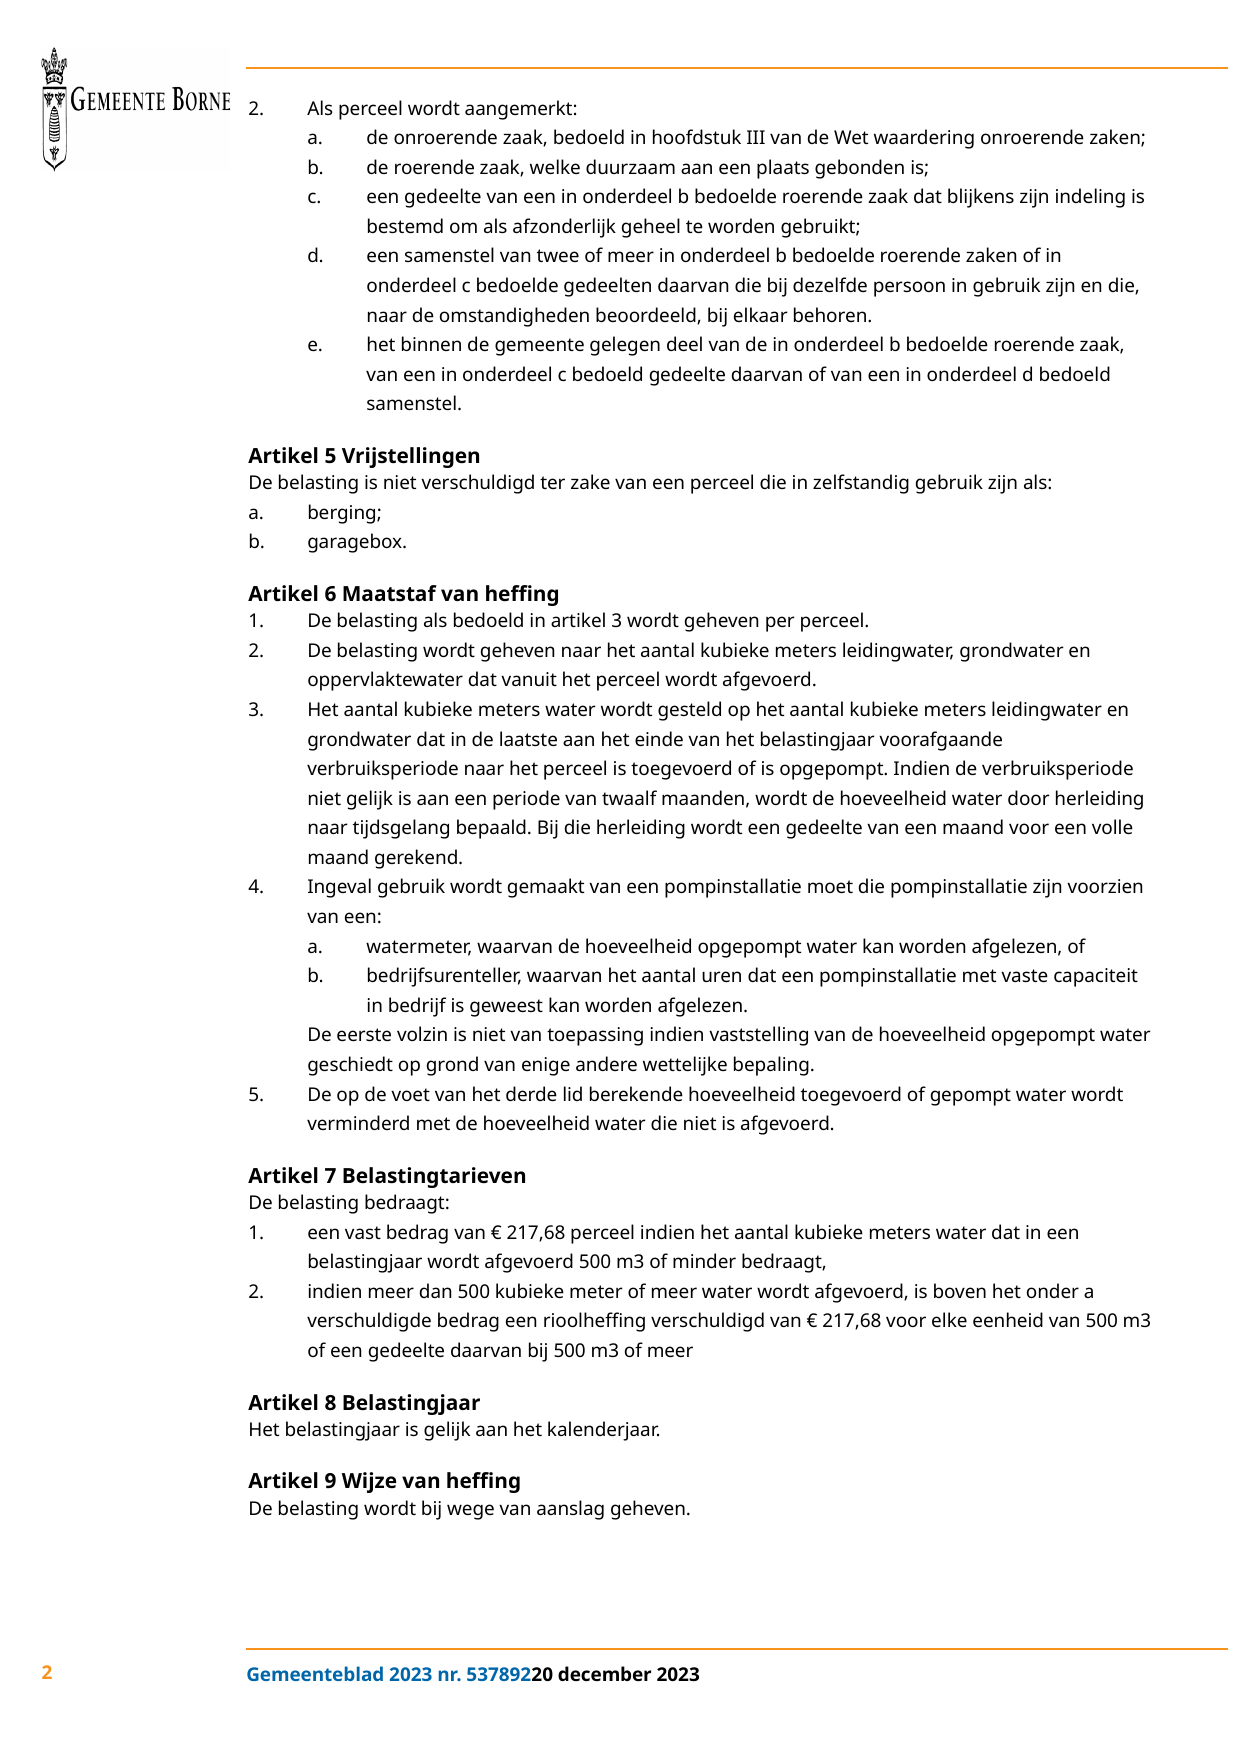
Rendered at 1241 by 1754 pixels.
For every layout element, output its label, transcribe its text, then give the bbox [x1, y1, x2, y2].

list De eerste volzin is niet van toepassing indien vaststelling van de hoeveelheid opgepompt water geschiedt op grond van enige andere wettelijke bepaling. [248, 1022, 1152, 1077]
list een samenstel van twee of meer in onderdeel b bedoelde roerende zaken of in onderdeel c bedoelde gedeelten daarvan die bij dezelfde persoon in gebruik zijn en die, naar de omstandigheden beoordeeld, bij elkaar behoren. [307, 243, 1152, 328]
list watermeter, waarvan de hoeveelheid opgepompt water kan worden afgelezen, of [307, 933, 1152, 959]
list garagebox. [248, 529, 1152, 554]
text Artikel 5 Vrijstellingen [248, 441, 1152, 469]
list De belasting als bedoeld in artikel 3 wordt geheven per perceel. [248, 607, 1152, 633]
list de onroerende zaak, bedoeld in hoofdstuk III van de Wet waardering onroerende zaken; [307, 124, 1152, 150]
list het binnen de gemeente gelegen deel van de in onderdeel b bedoelde roerende zaak, van een in onderdeel c bedoeld gedeelte daarvan of van een in onderdeel d bedoeld samenstel. [307, 331, 1152, 416]
list Ingeval gebruik wordt gemaakt van een pompinstallatie moet die pompinstallatie zijn voorzien van een: [248, 874, 1152, 929]
list De op de voet van het derde lid berekende hoeveelheid toegevoerd of gepompt water wordt verminderd met de hoeveelheid water die niet is afgevoerd. [248, 1081, 1152, 1136]
text De belasting is niet verschuldigd ter zake van een perceel die in zelfstandig gebruik zijn als: [248, 469, 1152, 495]
text De belasting bedraagt: [248, 1189, 1152, 1215]
list een vast bedrag van € 217,68 perceel indien het aantal kubieke meters water dat in een belastingjaar wordt afgevoerd 500 m3 of minder bedraagt, [248, 1219, 1152, 1274]
text Artikel 6 Maatstaf van heffing [248, 579, 1152, 607]
text Artikel 9 Wijze van heffing [248, 1466, 1152, 1495]
list bedrijfsurenteller, waarvan het aantal uren dat een pompinstallatie met vaste capaciteit in bedrijf is geweest kan worden afgelezen. [307, 962, 1152, 1018]
text De belasting wordt bij wege van aanslag geheven. [248, 1495, 1152, 1521]
picture [41, 47, 231, 172]
text Artikel 8 Belastingjaar [248, 1388, 1152, 1416]
list berging; [248, 499, 1152, 525]
list De belasting wordt geheven naar het aantal kubieke meters leidingwater, grondwater en oppervlaktewater dat vanuit het perceel wordt afgevoerd. [248, 637, 1152, 692]
text Artikel 7 Belastingtarieven [248, 1161, 1152, 1189]
list Het aantal kubieke meters water wordt gesteld op het aantal kubieke meters leidingwater en grondwater dat in de laatste aan het einde van het belastingjaar voorafgaande verbruiksperiode naar het perceel is toegevoerd of is opgepompt. Indien de verbruiksperiode niet gelijk is aan een periode van twaalf maanden, wordt de hoeveelheid water door herleiding naar tijdsgelang bepaald. Bij die herleiding wordt een gedeelte van een maand voor een volle maand gerekend. [248, 696, 1152, 870]
list indien meer dan 500 kubieke meter of meer water wordt afgevoerd, is boven het onder a verschuldigde bedrag een rioolheffing verschuldigd van € 217,68 voor elke eenheid van 500 m3 of een gedeelte daarvan bij 500 m3 of meer [248, 1278, 1152, 1363]
list Als perceel wordt aangemerkt: [248, 95, 1152, 121]
text Het belastingjaar is gelijk aan het kalenderjaar. [248, 1416, 1152, 1442]
list de roerende zaak, welke duurzaam aan een plaats gebonden is; [307, 154, 1152, 180]
list een gedeelte van een in onderdeel b bedoelde roerende zaak dat blijkens zijn indeling is bestemd om als afzonderlijk geheel te worden gebruikt; [307, 183, 1152, 239]
